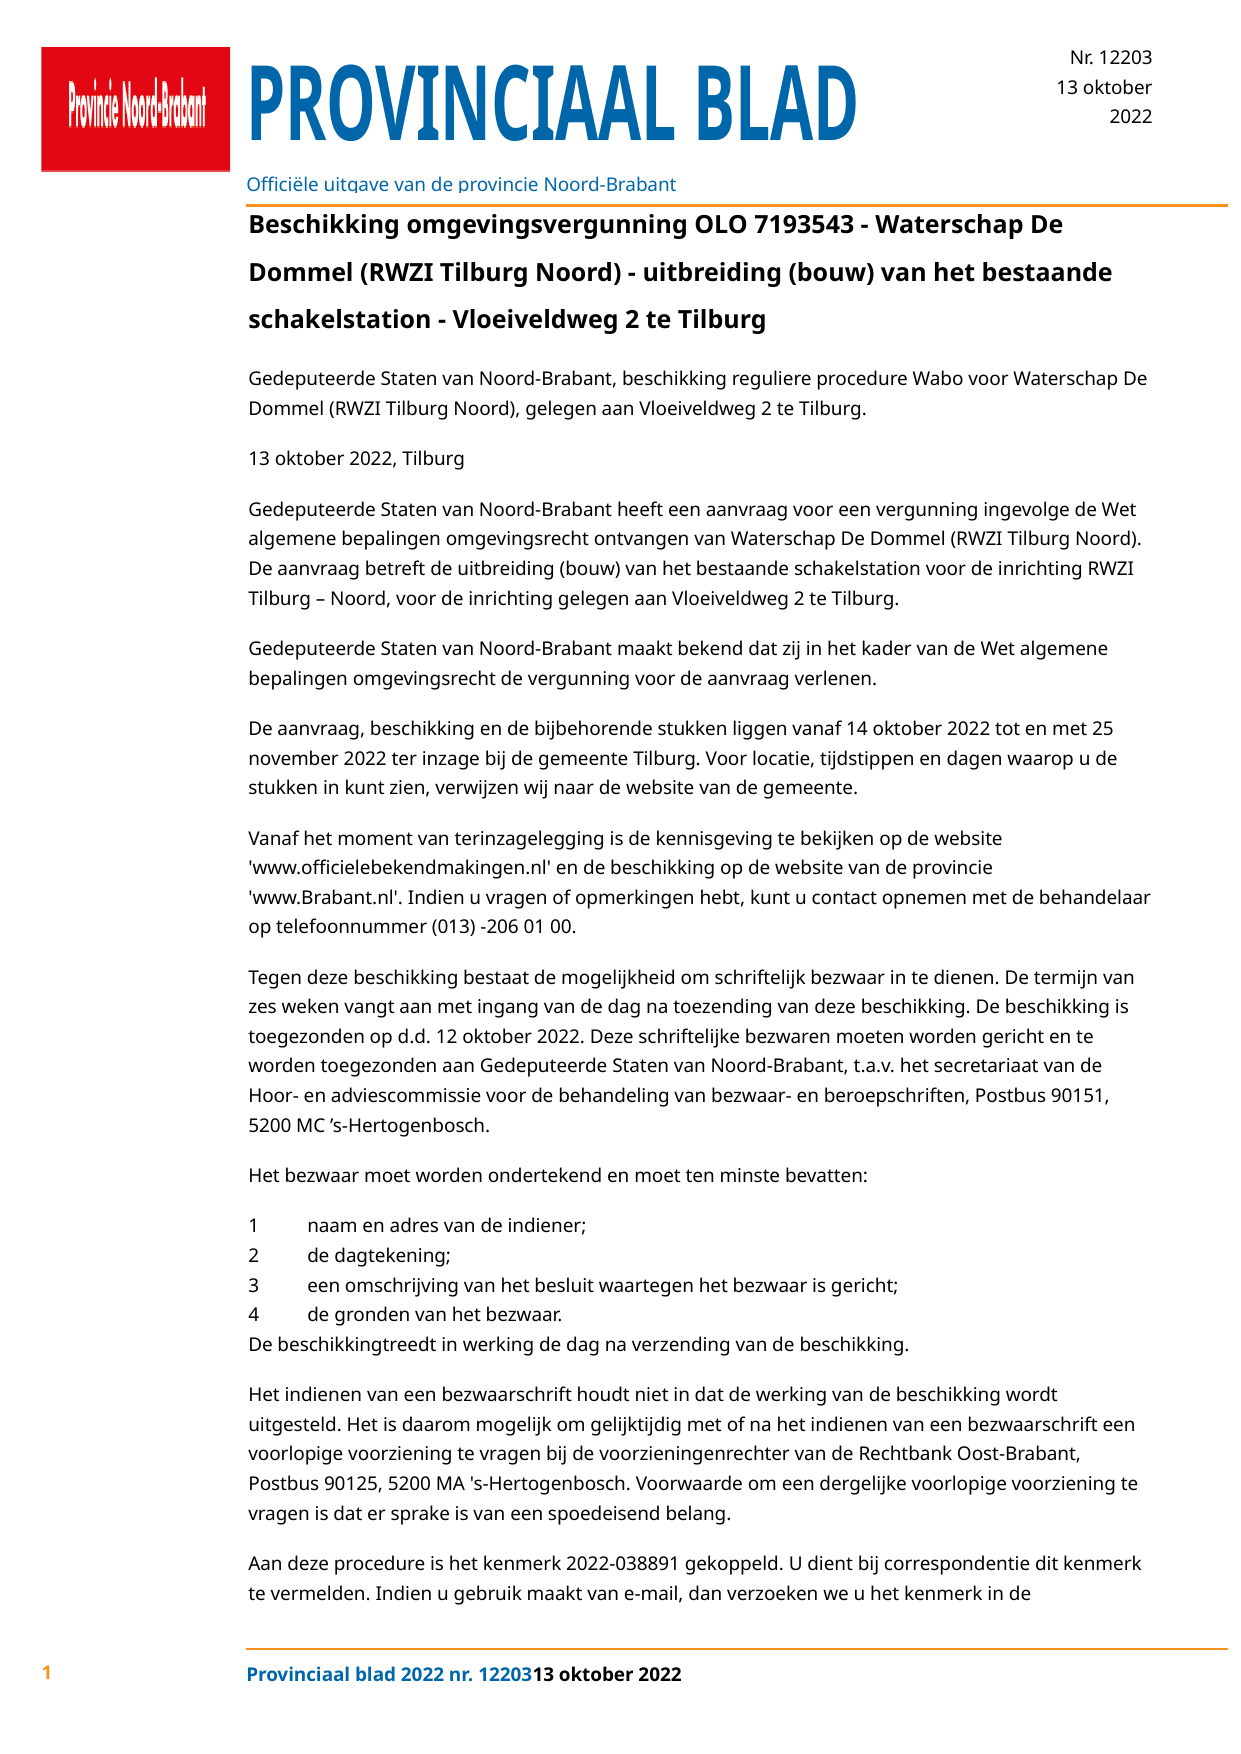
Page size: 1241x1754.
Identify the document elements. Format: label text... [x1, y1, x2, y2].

picture [41, 47, 231, 172]
text Vanaf het moment van terinzagelegging is de kennisgeving te bekijken op de website 'www.officielebekendmakingen.nl' en de beschikking op de website van de provincie 'www.Brabant.nl'. Indien u vragen of opmerkingen hebt, kunt u contact opnemen met de behandelaar op telefoonnummer (013) -206 01 00. [248, 825, 1152, 939]
text Gedeputeerde Staten van Noord-Brabant maakt bekend dat zij in het kader van de Wet algemene bepalingen omgevingsrecht de vergunning voor de aanvraag verlenen. [248, 635, 1152, 690]
text Gedeputeerde Staten van Noord-Brabant, beschikking reguliere procedure Wabo voor Waterschap De Dommel (RWZI Tilburg Noord), gelegen aan Vloeiveldweg 2 te Tilburg. [248, 366, 1152, 421]
text 13 oktober 2022, Tilburg [248, 446, 1152, 471]
list een omschrijving van het besluit waartegen het bezwaar is gericht; [248, 1272, 1152, 1297]
text Tegen deze beschikking bestaat de mogelijkheid om schriftelijk bezwaar in te dienen. De termijn van zes weken vangt aan met ingang van de dag na toezending van deze beschikking. De beschikking is toegezonden op d.d. 12 oktober 2022. Deze schriftelijke bezwaren moeten worden gericht en te worden toegezonden aan Gedeputeerde Staten van Noord-Brabant, t.a.v. het secretariaat van de Hoor- en adviescommissie voor de behandeling van bezwaar- en beroepschriften, Postbus 90151, 5200 MC ’s-Hertogenbosch. [248, 964, 1152, 1137]
text De beschikkingtreedt in werking de dag na verzending van de beschikking. [248, 1331, 1152, 1357]
list de gronden van het bezwaar. [248, 1301, 1152, 1327]
list de dagtekening; [248, 1242, 1152, 1268]
text Gedeputeerde Staten van Noord-Brabant heeft een aanvraag voor een vergunning ingevolge de Wet algemene bepalingen omgevingsrecht ontvangen van Waterschap De Dommel (RWZI Tilburg Noord). De aanvraag betreft de uitbreiding (bouw) van het bestaande schakelstation voor de inrichting RWZI Tilburg – Noord, voor de inrichting gelegen aan Vloeiveldweg 2 te Tilburg. [248, 496, 1152, 610]
text De aanvraag, beschikking en de bijbehorende stukken liggen vanaf 14 oktober 2022 tot en met 25 november 2022 ter inzage bij de gemeente Tilburg. Voor locatie, tijdstippen en dagen waarop u de stukken in kunt zien, verwijzen wij naar de website van de gemeente. [248, 715, 1152, 800]
list naam en adres van de indiener; [248, 1213, 1152, 1238]
text Beschikking omgevingsvergunning OLO 7193543 - Waterschap De Dommel (RWZI Tilburg Noord) - uitbreiding (bouw) van het bestaande schakelstation - Vloeiveldweg 2 te Tilburg [248, 207, 1152, 336]
text Het indienen van een bezwaarschrift houdt niet in dat de werking van de beschikking wordt uitgesteld. Het is daarom mogelijk om gelijktijdig met of na het indienen van een bezwaarschrift een voorlopige voorziening te vragen bij de voorzieningenrechter van de Rechtbank Oost-Brabant, Postbus 90125, 5200 MA 's-Hertogenbosch. Voorwaarde om een dergelijke voorlopige voorziening te vragen is dat er sprake is van een spoedeisend belang. [248, 1381, 1152, 1525]
text Aan deze procedure is het kenmerk 2022-038891 gekoppeld. U dient bij correspondentie dit kenmerk te vermelden. Indien u gebruik maakt van e-mail, dan verzoeken we u het kenmerk in de [248, 1550, 1152, 1605]
text Het bezwaar moet worden ondertekend en moet ten minste bevatten: [248, 1162, 1152, 1188]
